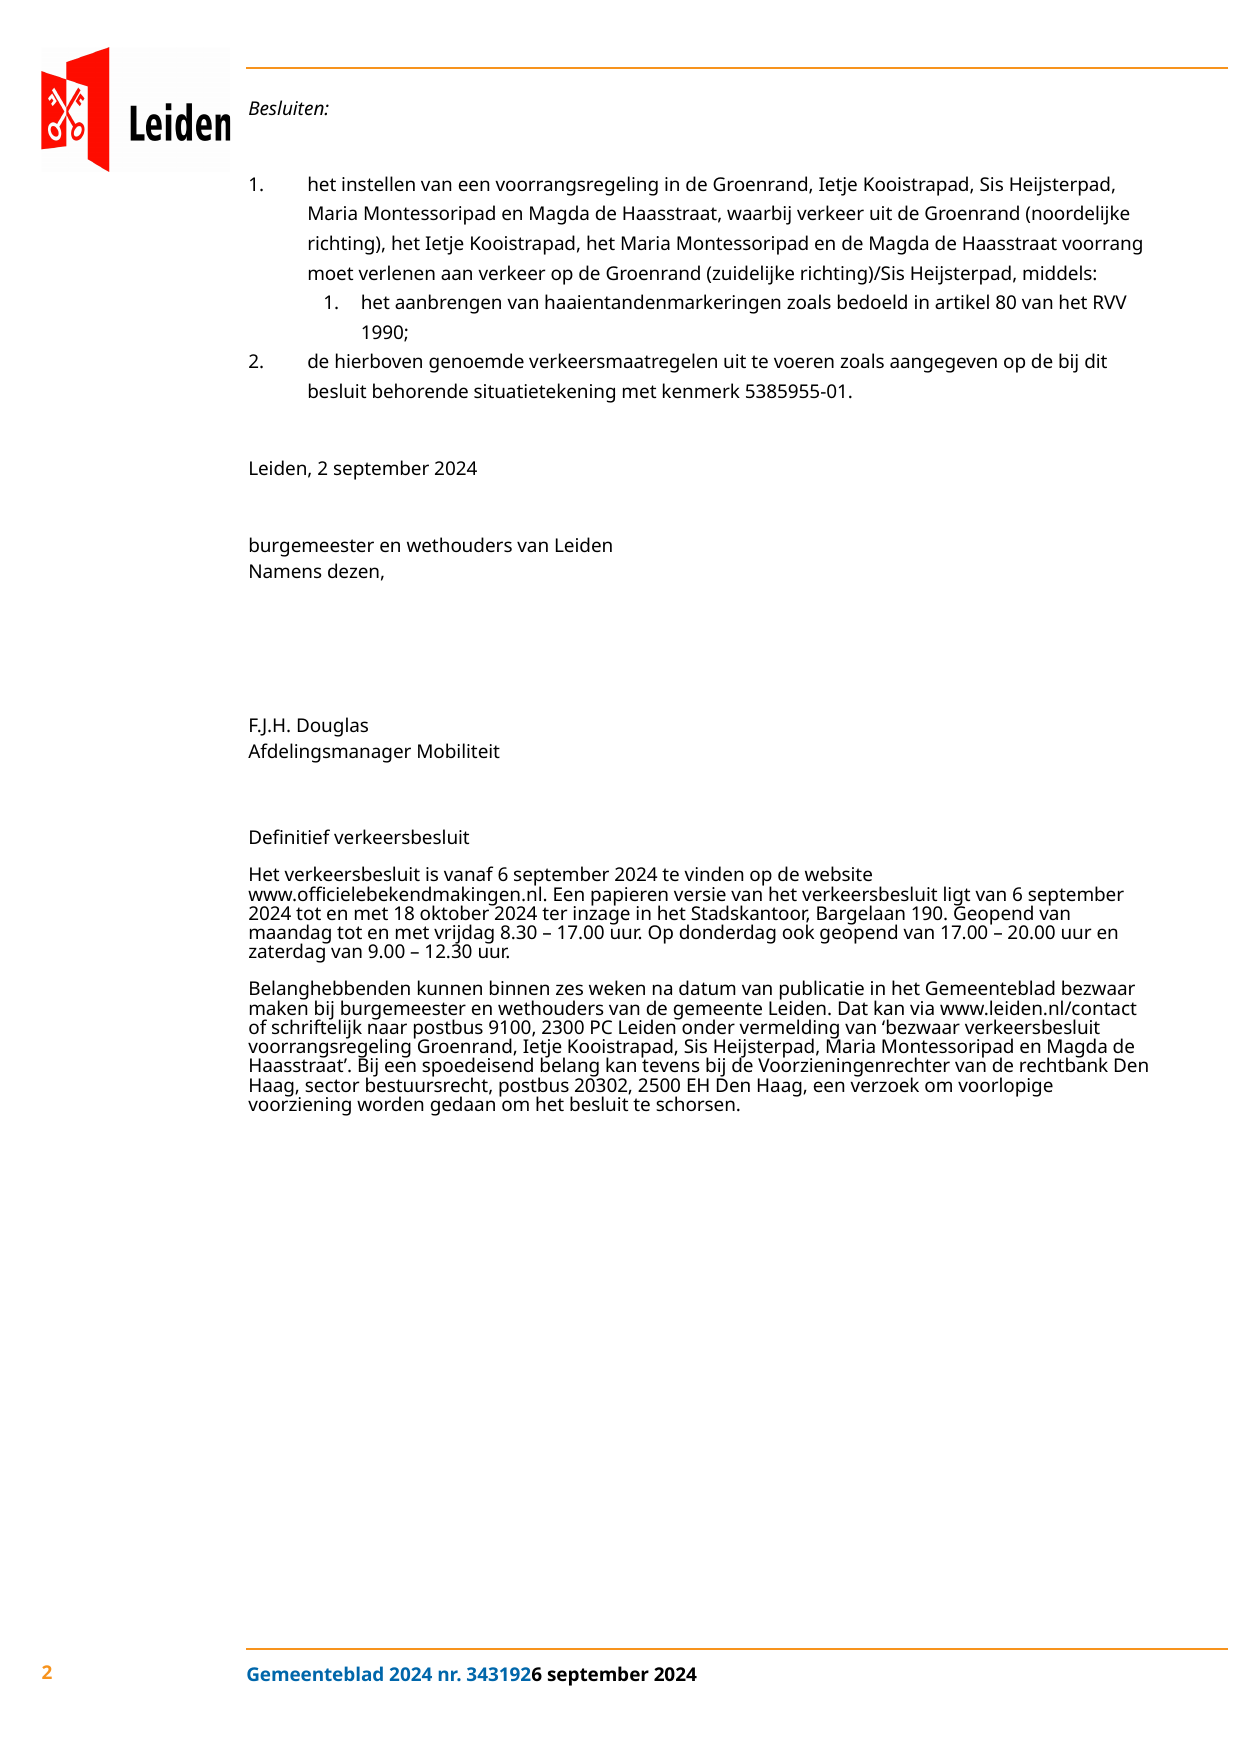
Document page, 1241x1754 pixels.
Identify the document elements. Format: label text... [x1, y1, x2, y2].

text F.J.H. Douglas [248, 713, 1152, 738]
text burgemeester en wethouders van Leiden [248, 533, 1152, 558]
text Namens dezen, [248, 558, 1152, 584]
text Belanghebbenden kunnen binnen zes weken na datum van publicatie in het Gemeenteblad bezwaar maken bij burgemeester en wethouders van de gemeente Leiden. Dat kan via www.leiden.nl/contact of schriftelijk naar postbus 9100, 2300 PC Leiden onder vermelding van ‘bezwaar verkeersbesluit voorrangsregeling Groenrand, Ietje Kooistrapad, Sis Heijsterpad, Maria Montessoripad en Magda de Haasstraat’. Bij een spoedeisend belang kan tevens bij de Voorzieningenrechter van de rechtbank Den Haag, sector bestuursrecht, postbus 20302, 2500 EH Den Haag, een verzoek om voorlopige voorziening worden gedaan om het besluit te schorsen. [248, 980, 1152, 1115]
text Afdelingsmanager Mobiliteit [248, 738, 1152, 764]
text Het verkeersbesluit is vanaf 6 september 2024 te vinden op de website www.officielebekendmakingen.nl. Een papieren versie van het verkeersbesluit ligt van 6 september 2024 tot en met 18 oktober 2024 ter inzage in het Stadskantoor, Bargelaan 190. Geopend van maandag tot en met vrijdag 8.30 – 17.00 uur. Op donderdag ook geopend van 17.00 – 20.00 uur en zaterdag van 9.00 – 12.30 uur. [248, 866, 1152, 963]
text Definitief verkeersbesluit [248, 829, 1152, 848]
list het aanbrengen van haaientandenmarkeringen zoals bedoeld in artikel 80 van het RVV 1990; [323, 289, 1152, 344]
text Leiden, 2 september 2024 [248, 455, 1152, 481]
text Besluiten: [248, 95, 1152, 121]
picture [41, 47, 231, 172]
list de hierboven genoemde verkeersmaatregelen uit te voeren zoals aangegeven op de bij dit besluit behorende situatietekening met kenmerk 5385955-01. [248, 348, 1152, 404]
list het instellen van een voorrangsregeling in de Groenrand, Ietje Kooistrapad, Sis Heijsterpad, Maria Montessoripad en Magda de Haasstraat, waarbij verkeer uit de Groenrand (noordelijke richting), het Ietje Kooistrapad, het Maria Montessoripad en de Magda de Haasstraat voorrang moet verlenen aan verkeer op de Groenrand (zuidelijke richting)/Sis Heijsterpad, middels: [248, 171, 1152, 285]
